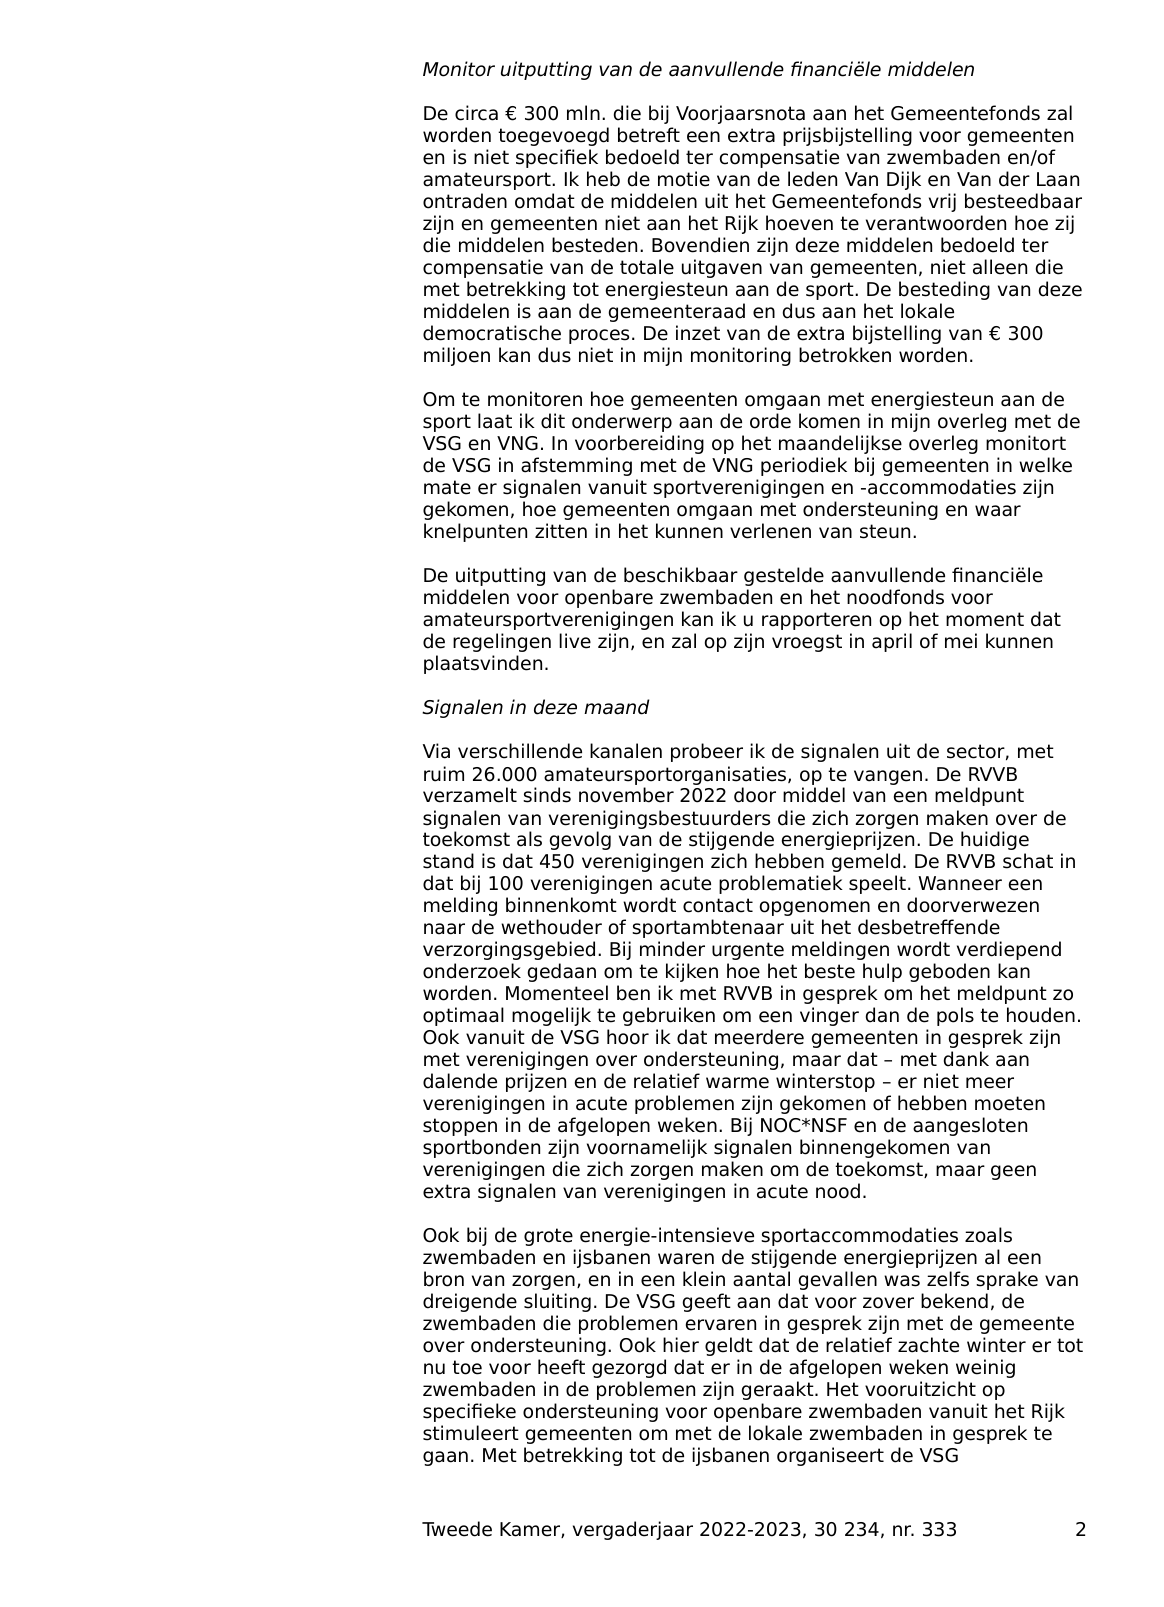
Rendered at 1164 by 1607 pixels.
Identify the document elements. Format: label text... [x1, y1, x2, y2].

text Via verschillende kanalen probeer ik de signalen uit de sector, met ruim 26.000 amateursportorganisaties, op te vangen. De RVVB verzamelt sinds november 2022 door middel van een meldpunt signalen van verenigingsbestuurders die zich zorgen maken over de toekomst als gevolg van de stijgende energieprijzen. De huidige stand is dat 450 verenigingen zich hebben gemeld. De RVVB schat in dat bij 100 verenigingen acute problematiek speelt. Wanneer een melding binnenkomt wordt contact opgenomen en doorverwezen naar de wethouder of sportambtenaar uit het desbetreffende verzorgingsgebied. Bij minder urgente meldingen wordt verdiepend onderzoek gedaan om te kijken hoe het beste hulp geboden kan worden. Momenteel ben ik met RVVB in gesprek om het meldpunt zo optimaal mogelijk te gebruiken om een vinger dan de pols te houden. Ook vanuit de VSG hoor ik dat meerdere gemeenten in gesprek zijn met verenigingen over ondersteuning, maar dat – met dank aan dalende prijzen en de relatief warme winterstop – er niet meer verenigingen in acute problemen zijn gekomen of hebben moeten stoppen in de afgelopen weken. Bij NOC*NSF en de aangesloten sportbonden zijn voornamelijk signalen binnengekomen van verenigingen die zich zorgen maken om de toekomst, maar geen extra signalen van verenigingen in acute nood. [422, 741, 1087, 1203]
text Ook bij de grote energie-intensieve sportaccommodaties zoals zwembaden en ijsbanen waren de stijgende energieprijzen al een bron van zorgen, en in een klein aantal gevallen was zelfs sprake van dreigende sluiting. De VSG geeft aan dat voor zover bekend, de zwembaden die problemen ervaren in gesprek zijn met de gemeente over ondersteuning. Ook hier geldt dat de relatief zachte winter er tot nu toe voor heeft gezorgd dat er in de afgelopen weken weinig zwembaden in de problemen zijn geraakt. Het vooruitzicht op specifieke ondersteuning voor openbare zwembaden vanuit het Rijk stimuleert gemeenten om met de lokale zwembaden in gesprek te gaan. Met betrekking tot de ijsbanen organiseert de VSG [422, 1225, 1087, 1467]
text Om te monitoren hoe gemeenten omgaan met energiesteun aan de sport laat ik dit onderwerp aan de orde komen in mijn overleg met de VSG en VNG. In voorbereiding op het maandelijkse overleg monitort de VSG in afstemming met de VNG periodiek bij gemeenten in welke mate er signalen vanuit sportverenigingen en -accommodaties zijn gekomen, hoe gemeenten omgaan met ondersteuning en waar knelpunten zitten in het kunnen verlenen van steun. [422, 389, 1087, 543]
subtitle Monitor uitputting van de aanvullende financiële middelen [422, 59, 1087, 81]
text De uitputting van de beschikbaar gestelde aanvullende financiële middelen voor openbare zwembaden en het noodfonds voor amateursportverenigingen kan ik u rapporteren op het moment dat de regelingen live zijn, en zal op zijn vroegst in april of mei kunnen plaatsvinden. [422, 565, 1087, 675]
subtitle Signalen in deze maand [422, 697, 1087, 719]
text De circa € 300 mln. die bij Voorjaarsnota aan het Gemeentefonds zal worden toegevoegd betreft een extra prijsbijstelling voor gemeenten en is niet specifiek bedoeld ter compensatie van zwembaden en/of amateursport. Ik heb de motie van de leden Van Dijk en Van der Laan ontraden omdat de middelen uit het Gemeentefonds vrij besteedbaar zijn en gemeenten niet aan het Rijk hoeven te verantwoorden hoe zij die middelen besteden. Bovendien zijn deze middelen bedoeld ter compensatie van de totale uitgaven van gemeenten, niet alleen die met betrekking tot energiesteun aan de sport. De besteding van deze middelen is aan de gemeenteraad en dus aan het lokale democratische proces. De inzet van de extra bijstelling van € 300 miljoen kan dus niet in mijn monitoring betrokken worden. [422, 103, 1087, 367]
